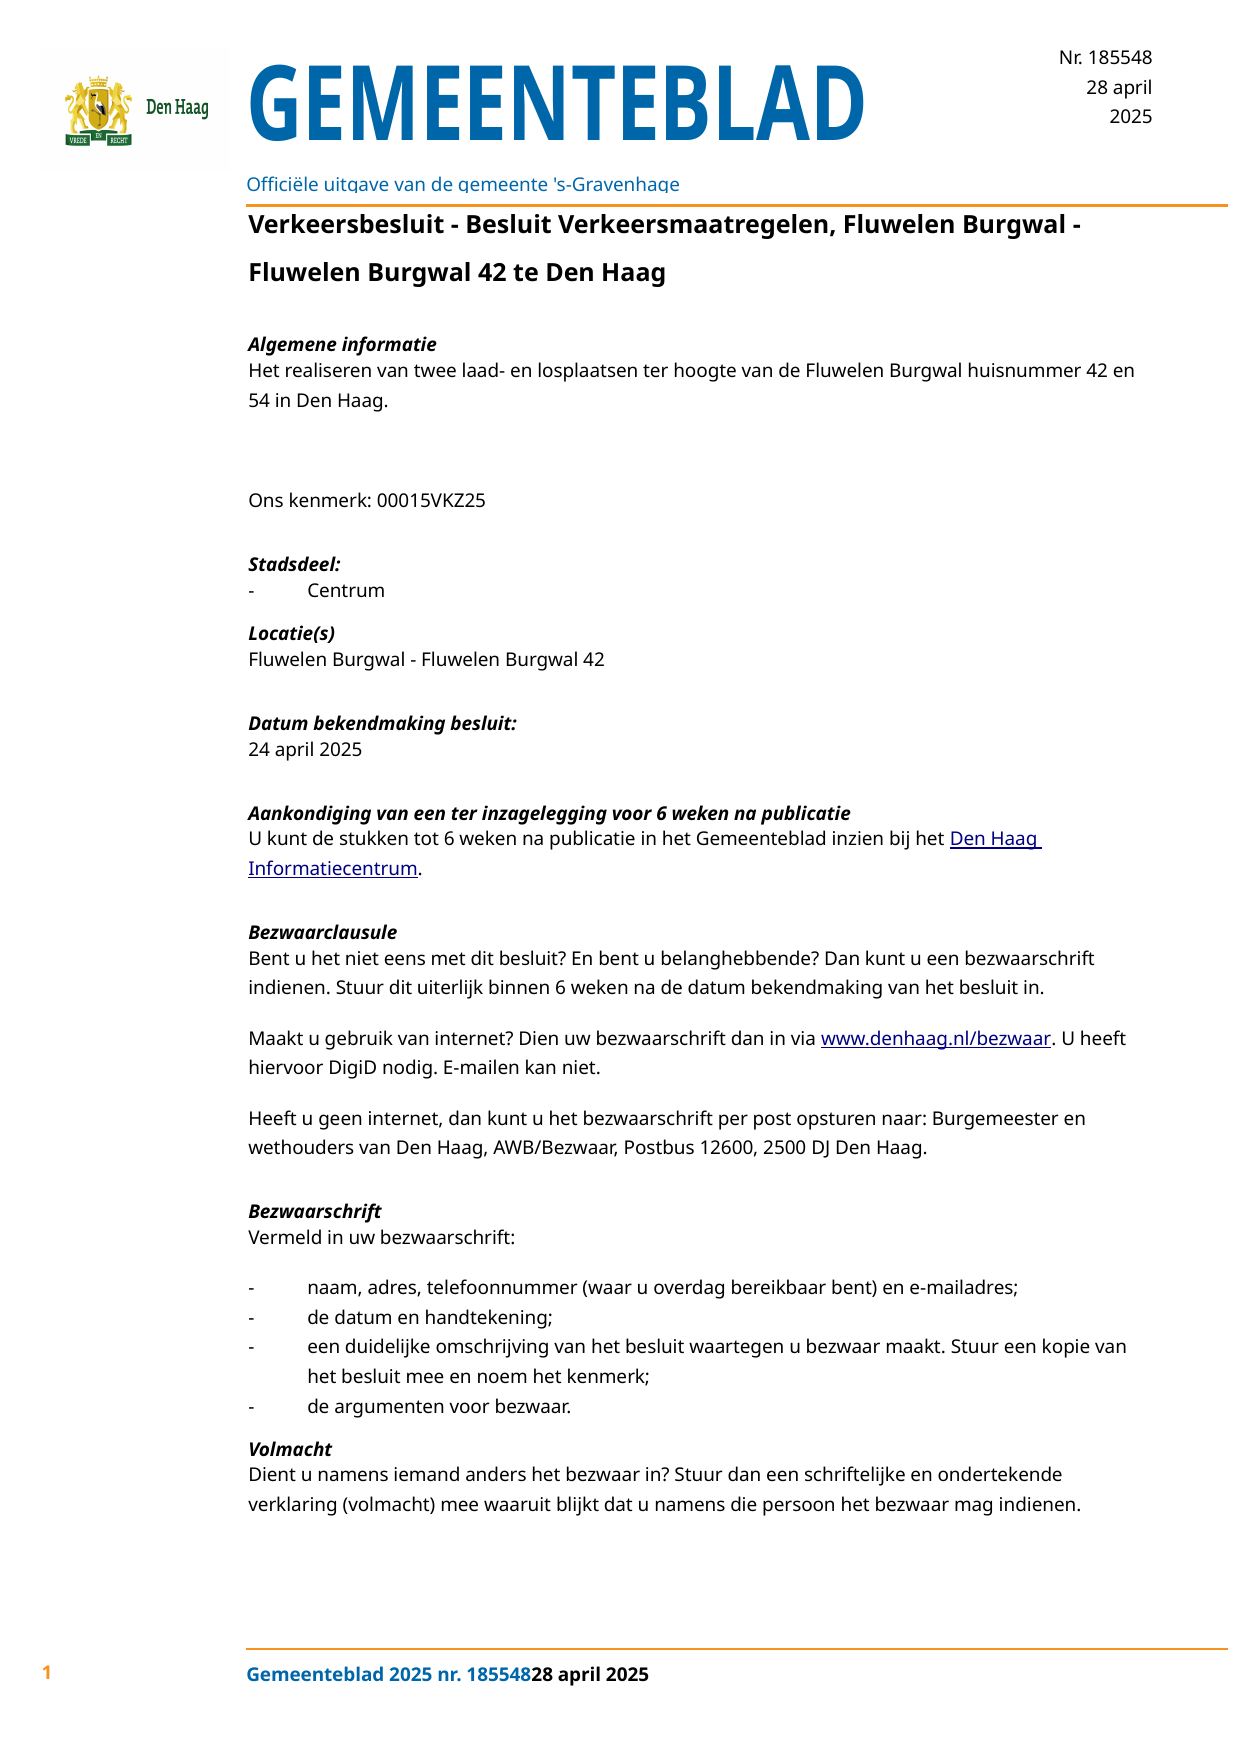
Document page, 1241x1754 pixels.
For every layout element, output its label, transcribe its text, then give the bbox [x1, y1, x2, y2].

text Datum bekendmaking besluit: [248, 710, 1152, 736]
text Stadsdeel: [248, 552, 1152, 577]
list Centrum [248, 577, 1152, 603]
text Verkeersbesluit - Besluit Verkeersmaatregelen, Fluwelen Burgwal - Fluwelen Burgwal 42 te Den Haag [248, 207, 1152, 288]
text Fluwelen Burgwal - Fluwelen Burgwal 42 [248, 646, 1152, 672]
list de datum en handtekening; [248, 1304, 1152, 1330]
text Locatie(s) [248, 620, 1152, 646]
text Algemene informatie [248, 331, 1152, 357]
text Maakt u gebruik van internet? Dien uw bezwaarschrift dan in via www.denhaag.nl/bezwaar. U heeft hiervoor DigiD nodig. E-mailen kan niet. [248, 1025, 1152, 1080]
text Ons kenmerk: 00015VKZ25 [248, 488, 1152, 513]
list de argumenten voor bezwaar. [248, 1393, 1152, 1418]
text Bent u het niet eens met dit besluit? En bent u belanghebbende? Dan kunt u een bezwaarschrift indienen. Stuur dit uiterlijk binnen 6 weken na de datum bekendmaking van het besluit in. [248, 945, 1152, 1000]
text Aankondiging van een ter inzagelegging voor 6 weken na publicatie [248, 800, 1152, 826]
list een duidelijke omschrijving van het besluit waartegen u bezwaar maakt. Stuur een kopie van het besluit mee en noem het kenmerk; [248, 1334, 1152, 1389]
text Dient u namens iemand anders het bezwaar in? Stuur dan een schriftelijke en ondertekende verklaring (volmacht) mee waaruit blijkt dat u namens die persoon het bezwaar mag indienen. [248, 1462, 1152, 1517]
list naam, adres, telefoonnummer (waar u overdag bereikbaar bent) en e-mailadres; [248, 1274, 1152, 1300]
text Bezwaarclausule [248, 919, 1152, 945]
text Het realiseren van twee laad- en losplaatsen ter hoogte van de Fluwelen Burgwal huisnummer 42 en 54 in Den Haag. [248, 357, 1152, 412]
text U kunt de stukken tot 6 weken na publicatie in het Gemeenteblad inzien bij het Den Haag Informatiecentrum. [248, 826, 1152, 881]
text 24 april 2025 [248, 736, 1152, 762]
text Heeft u geen internet, dan kunt u het bezwaarschrift per post opsturen naar: Burgemeester en wethouders van Den Haag, AWB/Bezwaar, Postbus 12600, 2500 DJ Den Haag. [248, 1105, 1152, 1160]
text Vermeld in uw bezwaarschrift: [248, 1224, 1152, 1250]
text Volmacht [248, 1436, 1152, 1462]
text Bezwaarschrift [248, 1198, 1152, 1224]
picture [41, 47, 231, 172]
